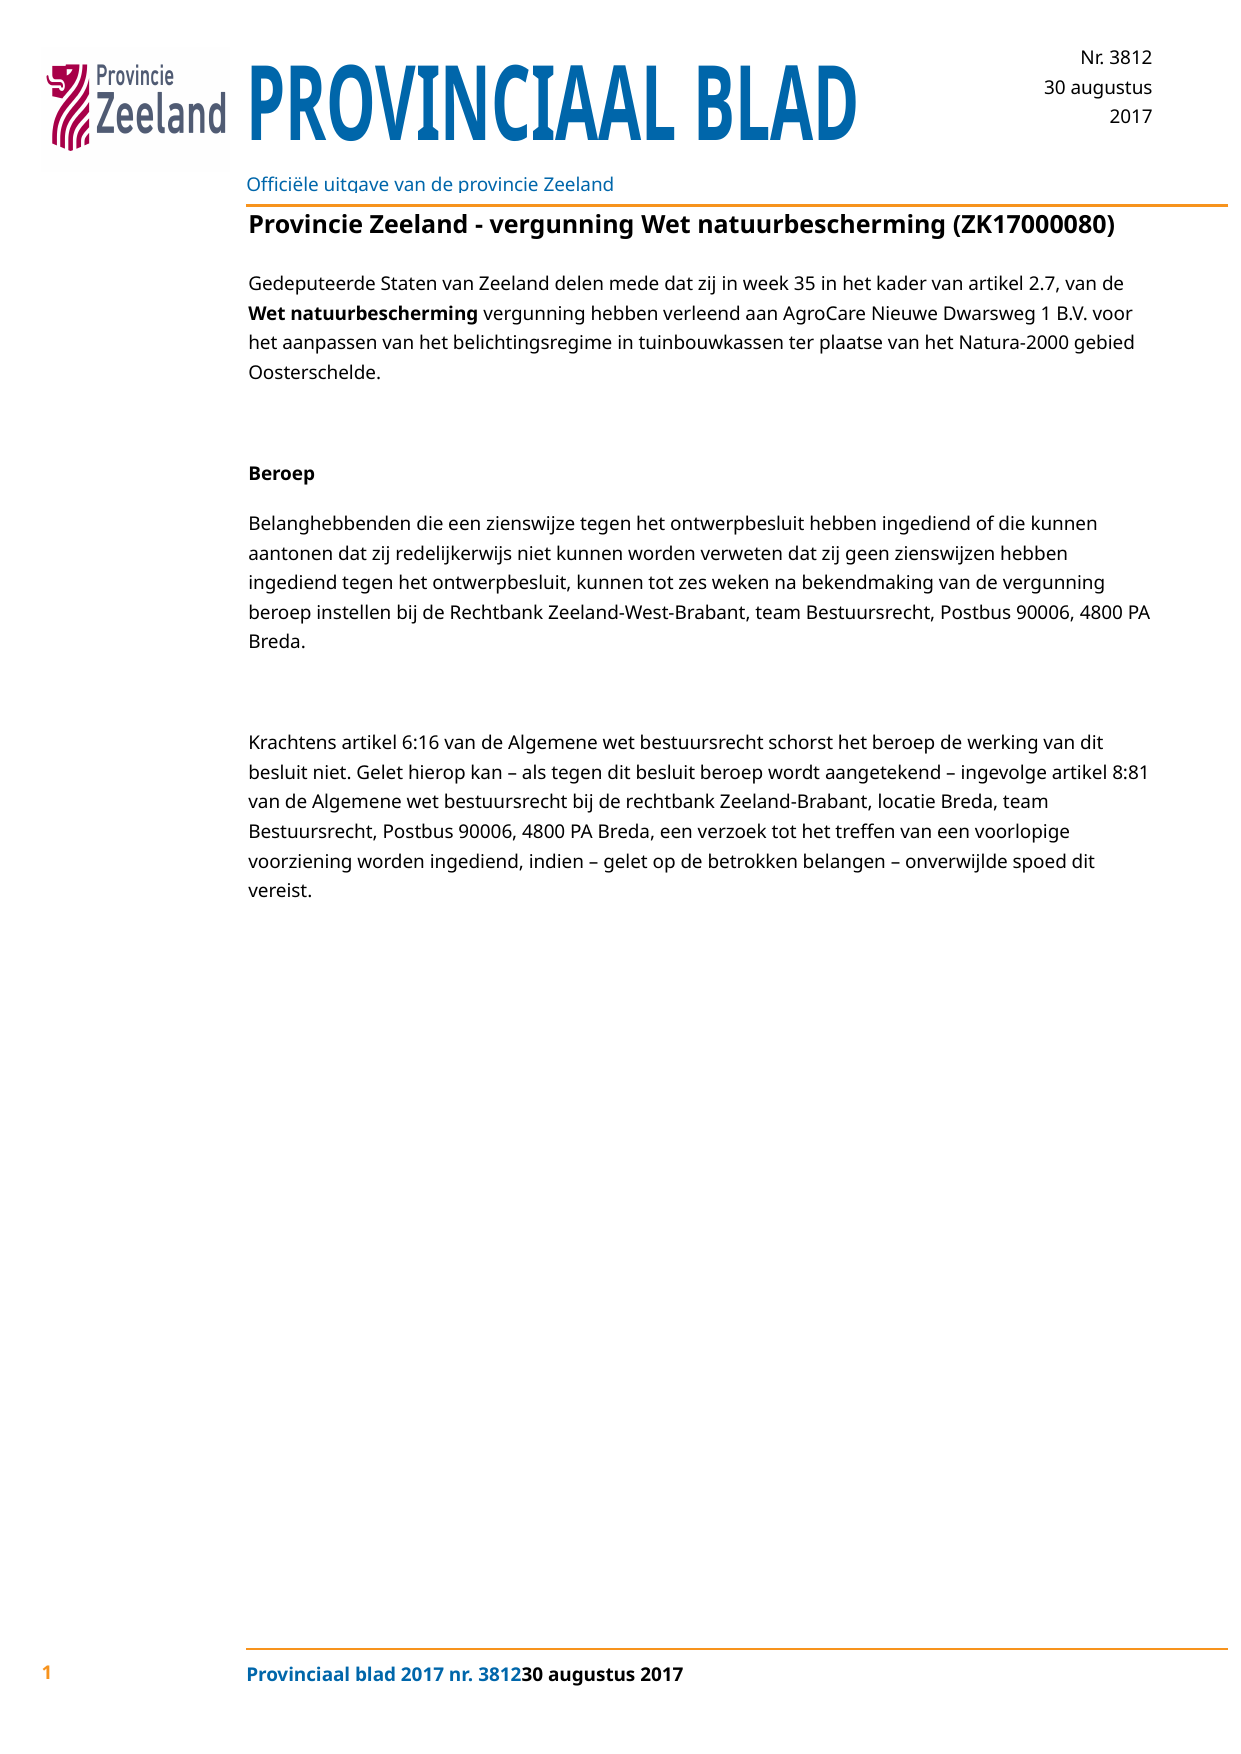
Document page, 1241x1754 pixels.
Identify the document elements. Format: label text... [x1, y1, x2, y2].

text Gedeputeerde Staten van Zeeland delen mede dat zij in week 35 in het kader van artikel 2.7, van de Wet natuurbescherming vergunning hebben verleend aan AgroCare Nieuwe Dwarsweg 1 B.V. voor het aanpassen van het belichtingsregime in tuinbouwkassen ter plaatse van het Natura-2000 gebied Oosterschelde. [248, 270, 1152, 385]
text Belanghebbenden die een zienswijze tegen het ontwerpbesluit hebben ingediend of die kunnen aantonen dat zij redelijkerwijs niet kunnen worden verweten dat zij geen zienswijzen hebben ingediend tegen het ontwerpbesluit, kunnen tot zes weken na bekendmaking van de vergunning beroep instellen bij de Rechtbank Zeeland-West-Brabant, team Bestuursrecht, Postbus 90006, 4800 PA Breda. [248, 510, 1152, 654]
text Beroep [248, 460, 1152, 486]
text Krachtens artikel 6:16 van de Algemene wet bestuursrecht schorst het beroep de werking van dit besluit niet. Gelet hierop kan – als tegen dit besluit beroep wordt aangetekend – ingevolge artikel 8:81 van de Algemene wet bestuursrecht bij de rechtbank Zeeland-Brabant, locatie Breda, team Bestuursrecht, Postbus 90006, 4800 PA Breda, een verzoek tot het treffen van een voorlopige voorziening worden ingediend, indien – gelet op de betrokken belangen – onverwijlde spoed dit vereist. [248, 729, 1152, 903]
text Provincie Zeeland - vergunning Wet natuurbescherming (ZK17000080) [248, 207, 1152, 241]
picture [41, 47, 231, 172]
